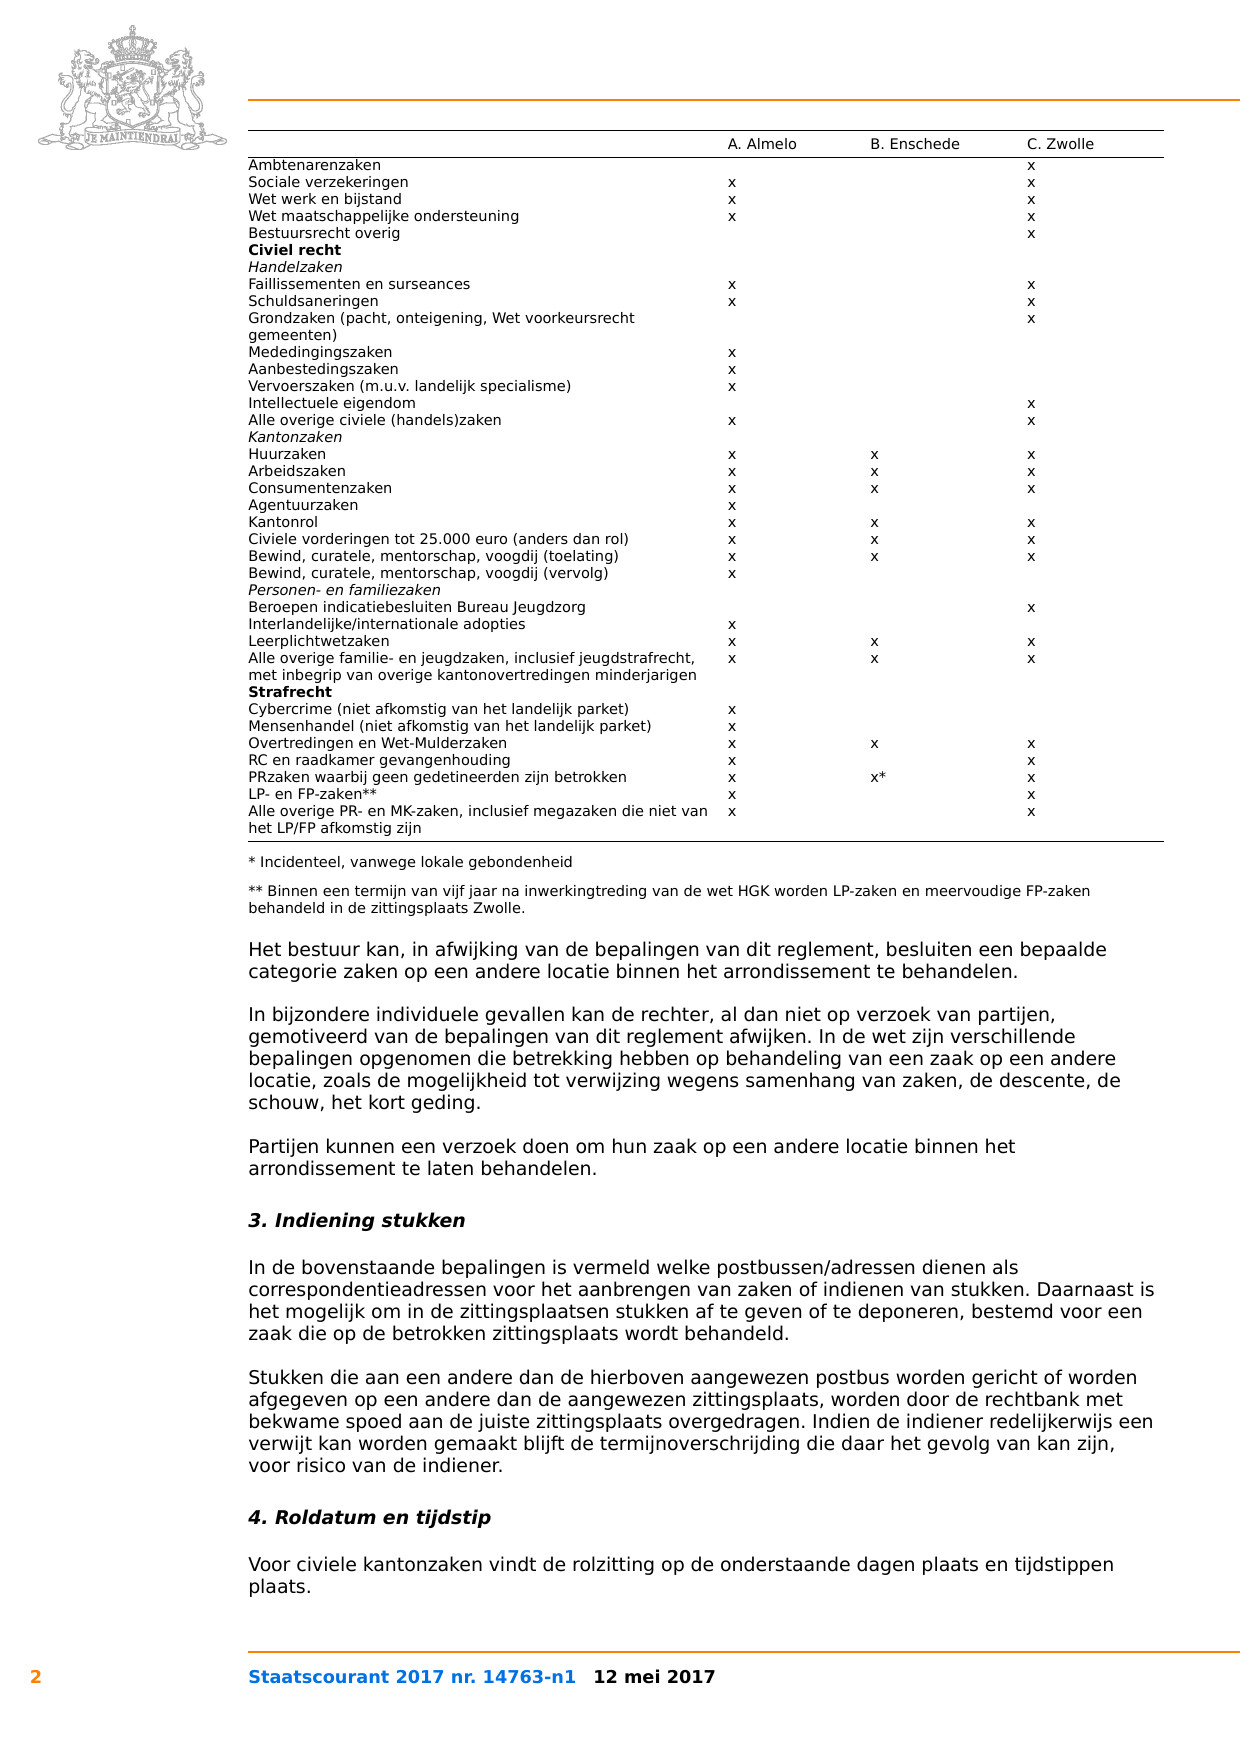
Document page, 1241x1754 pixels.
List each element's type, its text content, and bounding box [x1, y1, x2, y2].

table_cell x [1021, 803, 1163, 841]
table_cell [722, 242, 864, 259]
table_cell Strafrecht [248, 684, 722, 701]
table_cell x [1021, 412, 1163, 429]
table_cell [864, 158, 1021, 174]
table_cell x [722, 480, 864, 497]
table_cell x [864, 514, 1021, 531]
table_cell [864, 242, 1021, 259]
table_cell Leerplichtwetzaken [248, 633, 722, 650]
table_cell x [722, 752, 864, 768]
table_cell x [1021, 769, 1163, 786]
table_cell x [722, 276, 864, 293]
table_cell x [722, 514, 864, 531]
table_cell [864, 803, 1021, 841]
table_cell x [1021, 310, 1163, 344]
table_cell [864, 276, 1021, 293]
table_cell [864, 616, 1021, 633]
text In bijzondere individuele gevallen kan de rechter, al dan niet op verzoek van partijen, gemotiveerd van de bepalingen van dit reglement afwijken. In de wet zijn verschillende bepalingen opgenomen die betrekking hebben op behandeling van een zaak op een andere locatie, zoals de mogelijkheid tot verwijzing wegens samenhang van zaken, de descente, de schouw, het kort geding. [248, 1004, 1163, 1114]
table_cell x [722, 531, 864, 548]
table_cell LP- en FP-zaken** [248, 786, 722, 802]
table_cell x [1021, 208, 1163, 225]
table_cell [722, 684, 864, 701]
table_cell Aanbestedingszaken [248, 361, 722, 378]
table_cell x [1021, 191, 1163, 208]
table_cell x [722, 191, 864, 208]
table_cell x [864, 735, 1021, 752]
text In de bovenstaande bepalingen is vermeld welke postbussen/adressen dienen als correspondentieadressen voor het aanbrengen van zaken of indienen van stukken. Daarnaast is het mogelijk om in de zittingsplaatsen stukken af te geven of te deponeren, bestemd voor een zaak die op de betrokken zittingsplaats wordt behandeld. [248, 1257, 1163, 1345]
table_cell [1021, 565, 1163, 582]
table_cell [722, 158, 864, 174]
table_cell [864, 225, 1021, 242]
table_cell [864, 378, 1021, 395]
table_cell Intellectuele eigendom [248, 395, 722, 412]
table_cell [864, 684, 1021, 701]
table_cell x [1021, 514, 1163, 531]
table_cell [864, 752, 1021, 768]
table_cell Arbeidszaken [248, 463, 722, 480]
table_cell Alle overige civiele (handels)zaken [248, 412, 722, 429]
table_cell x [722, 803, 864, 841]
table_cell [1021, 718, 1163, 734]
table_cell [1021, 429, 1163, 446]
table_cell x [1021, 225, 1163, 242]
table_cell [864, 259, 1021, 276]
table_cell x [722, 616, 864, 633]
table_cell x [1021, 158, 1163, 174]
table_cell x [1021, 531, 1163, 548]
table_cell Beroepen indicatiebesluiten Bureau Jeugdzorg [248, 599, 722, 616]
table_cell x [1021, 395, 1163, 412]
table_cell x [1021, 174, 1163, 191]
table_cell Alle overige familie- en jeugdzaken, inclusief jeugdstrafrecht, met inbegrip van overige kantonovertredingen minderjarigen [248, 650, 722, 684]
table_cell Huurzaken [248, 446, 722, 463]
table_cell x [864, 446, 1021, 463]
table_cell Bestuursrecht overig [248, 225, 722, 242]
table_cell x [864, 531, 1021, 548]
table_header B. Enschede [864, 131, 1021, 157]
table_cell [864, 208, 1021, 225]
table_cell x [722, 463, 864, 480]
table_cell x [722, 174, 864, 191]
table_cell x [1021, 735, 1163, 752]
table_cell Consumentenzaken [248, 480, 722, 497]
table_cell x [864, 650, 1021, 684]
table_cell [722, 310, 864, 344]
table_cell x [722, 769, 864, 786]
table_cell [864, 497, 1021, 514]
table_cell [864, 395, 1021, 412]
table_cell [864, 786, 1021, 802]
table_cell x [722, 446, 864, 463]
table_cell x [864, 548, 1021, 565]
table_cell Bewind, curatele, mentorschap, voogdij (vervolg) [248, 565, 722, 582]
table_cell [722, 259, 864, 276]
table_cell [864, 361, 1021, 378]
table_cell [864, 429, 1021, 446]
table_cell [1021, 344, 1163, 361]
table_cell Wet werk en bijstand [248, 191, 722, 208]
table_cell x [1021, 752, 1163, 768]
table_cell x [1021, 276, 1163, 293]
table_cell Mededingingszaken [248, 344, 722, 361]
table_cell x [722, 565, 864, 582]
table_cell x [1021, 463, 1163, 480]
table_header [248, 131, 722, 157]
table_cell Grondzaken (pacht, onteigening, Wet voorkeursrecht gemeenten) [248, 310, 722, 344]
table_cell x [722, 735, 864, 752]
table_cell [722, 395, 864, 412]
table_cell x [722, 412, 864, 429]
table_cell Alle overige PR- en MK-zaken, inclusief megazaken die niet van het LP/FP afkomstig zijn [248, 803, 722, 841]
text Voor civiele kantonzaken vindt de rolzitting op de onderstaande dagen plaats en tijdstippen plaats. [248, 1554, 1163, 1598]
table_cell x [722, 293, 864, 310]
table_cell Kantonzaken [248, 429, 722, 446]
table_cell * Incidenteel, vanwege lokale gebondenheid ** Binnen een termijn van vijf jaar na inwerkingtreding van de wet HGK worden LP-zaken en meervoudige FP-zaken behandeld in de zittingsplaats Zwolle. [248, 842, 1163, 917]
table_cell Sociale verzekeringen [248, 174, 722, 191]
table_cell [864, 565, 1021, 582]
table_cell PRzaken waarbij geen gedetineerden zijn betrokken [248, 769, 722, 786]
table_cell Agentuurzaken [248, 497, 722, 514]
table_cell x [1021, 446, 1163, 463]
table_cell Kantonrol [248, 514, 722, 531]
text Partijen kunnen een verzoek doen om hun zaak op een andere locatie binnen het arrondissement te laten behandelen. [248, 1136, 1163, 1180]
table_cell Cybercrime (niet afkomstig van het landelijk parket) [248, 701, 722, 718]
table_cell [722, 599, 864, 616]
table_cell x [722, 361, 864, 378]
table_cell x [722, 344, 864, 361]
table_cell x [722, 786, 864, 802]
table_cell Overtredingen en Wet-Mulderzaken [248, 735, 722, 752]
table_cell x [1021, 480, 1163, 497]
table_cell [1021, 361, 1163, 378]
table_cell x [722, 633, 864, 650]
table_cell [864, 701, 1021, 718]
table_cell Wet maatschappelijke ondersteuning [248, 208, 722, 225]
subtitle 3. Indiening stukken [248, 1210, 1163, 1232]
table_header A. Almelo [722, 131, 864, 157]
table_cell x [722, 497, 864, 514]
table_cell x [722, 378, 864, 395]
table_cell [1021, 582, 1163, 599]
table_cell [1021, 684, 1163, 701]
table_cell [864, 310, 1021, 344]
table_cell [1021, 701, 1163, 718]
table_cell [1021, 259, 1163, 276]
table_cell x [864, 480, 1021, 497]
table_cell x [1021, 633, 1163, 650]
table_cell [722, 582, 864, 599]
table_cell Vervoerszaken (m.u.v. landelijk specialisme) [248, 378, 722, 395]
text Het bestuur kan, in afwijking van de bepalingen van dit reglement, besluiten een bepaalde categorie zaken op een andere locatie binnen het arrondissement te behandelen. [248, 938, 1163, 982]
table_cell [722, 225, 864, 242]
picture [38, 25, 227, 150]
table_cell x [722, 208, 864, 225]
table_cell x* [864, 769, 1021, 786]
table_cell x [1021, 548, 1163, 565]
table_cell Interlandelijke/internationale adopties [248, 616, 722, 633]
table_cell Schuldsaneringen [248, 293, 722, 310]
subtitle 4. Roldatum en tijdstip [248, 1507, 1163, 1529]
table_cell Handelzaken [248, 259, 722, 276]
table_cell x [864, 633, 1021, 650]
table_cell [864, 718, 1021, 734]
table_cell [1021, 242, 1163, 259]
table_cell [864, 174, 1021, 191]
table_header C. Zwolle [1021, 131, 1163, 157]
table_cell Civiel recht [248, 242, 722, 259]
table_cell [864, 412, 1021, 429]
table_cell [864, 599, 1021, 616]
table_cell [1021, 497, 1163, 514]
table_cell Civiele vorderingen tot 25.000 euro (anders dan rol) [248, 531, 722, 548]
table_cell x [722, 701, 864, 718]
table_cell [722, 429, 864, 446]
table_cell x [1021, 293, 1163, 310]
table_cell [1021, 378, 1163, 395]
table_cell [864, 191, 1021, 208]
table_cell [1021, 616, 1163, 633]
table_cell RC en raadkamer gevangenhouding [248, 752, 722, 768]
table_cell Ambtenarenzaken [248, 158, 722, 174]
table_cell x [1021, 599, 1163, 616]
table_cell x [722, 650, 864, 684]
table_cell Mensenhandel (niet afkomstig van het landelijk parket) [248, 718, 722, 734]
text Stukken die aan een andere dan de hierboven aangewezen postbus worden gericht of worden afgegeven op een andere dan de aangewezen zittingsplaats, worden door de rechtbank met bekwame spoed aan de juiste zittingsplaats overgedragen. Indien de indiener redelijkerwijs een verwijt kan worden gemaakt blijft de termijnoverschrijding die daar het gevolg van kan zijn, voor risico van de indiener. [248, 1367, 1163, 1477]
table_cell [864, 344, 1021, 361]
table_cell [864, 293, 1021, 310]
table_cell x [1021, 786, 1163, 802]
table_cell x [1021, 650, 1163, 684]
table_cell x [722, 548, 864, 565]
table_cell Faillissementen en surseances [248, 276, 722, 293]
table_cell [864, 582, 1021, 599]
table_cell x [864, 463, 1021, 480]
table_cell Personen- en familiezaken [248, 582, 722, 599]
table_cell x [722, 718, 864, 734]
table_cell Bewind, curatele, mentorschap, voogdij (toelating) [248, 548, 722, 565]
